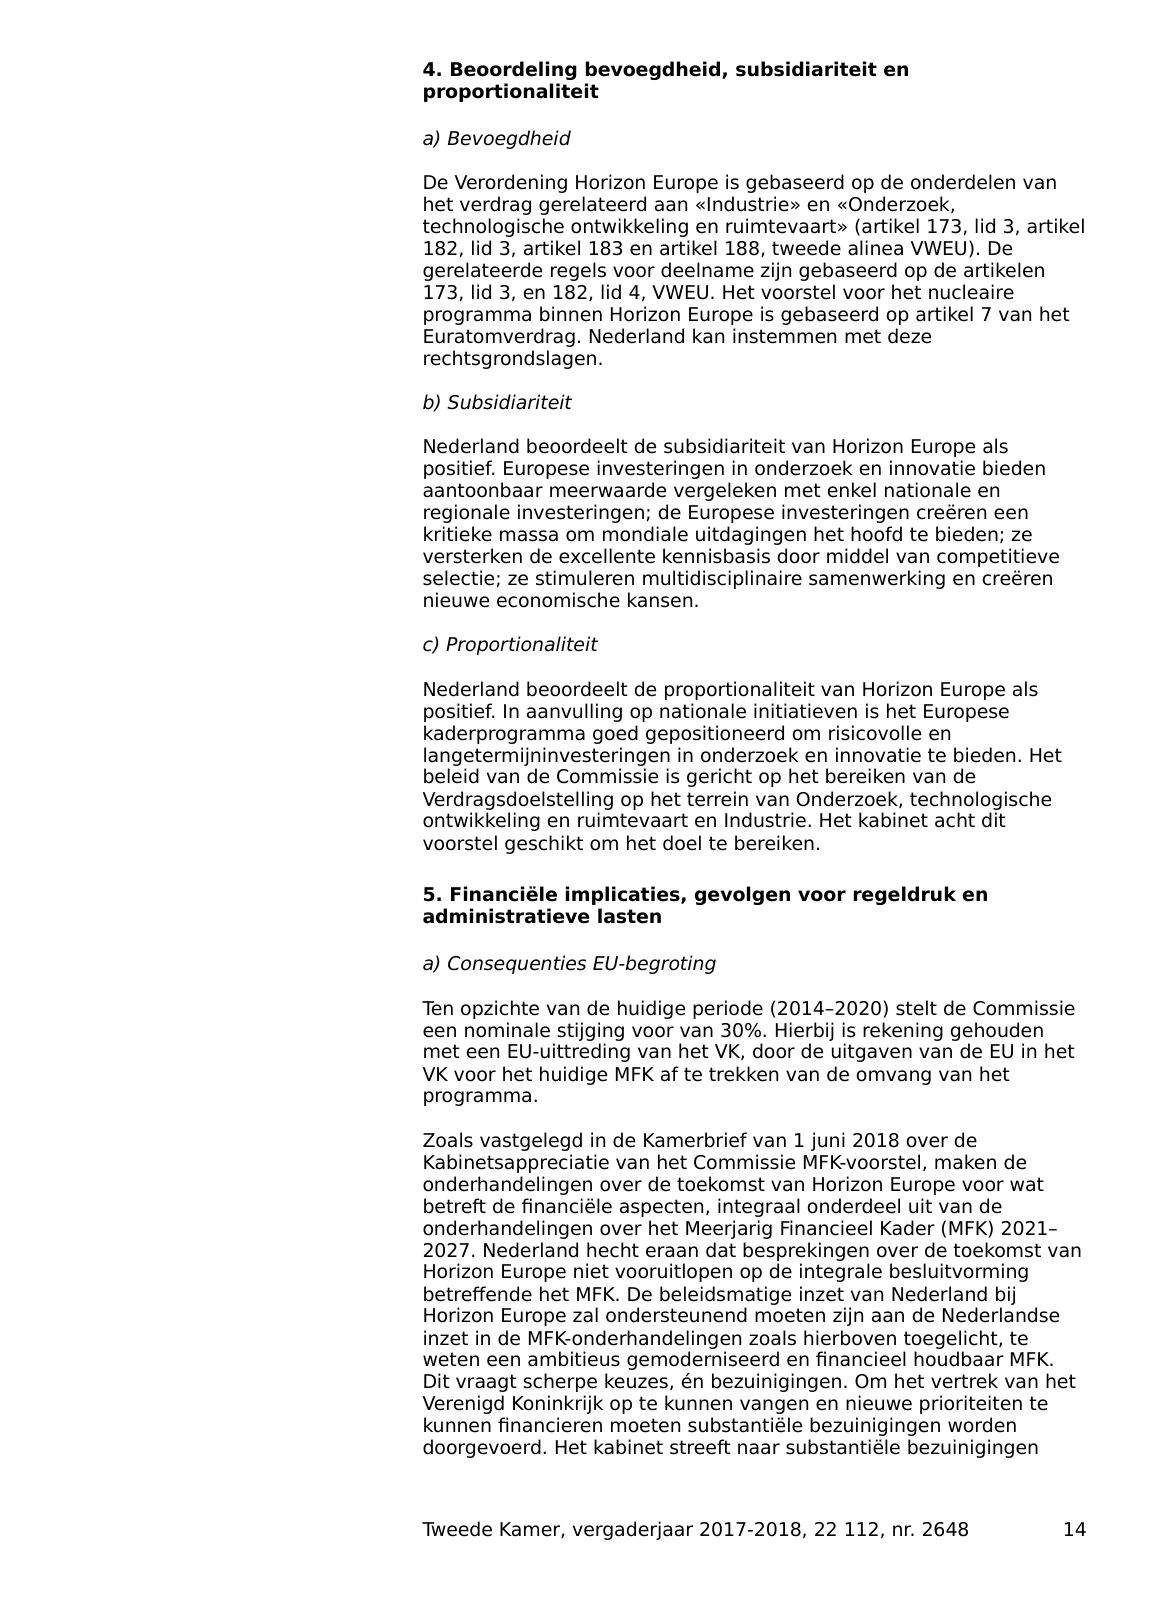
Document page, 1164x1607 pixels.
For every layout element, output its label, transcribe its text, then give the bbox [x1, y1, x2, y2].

subtitle a) Consequenties EU-begroting [422, 953, 1087, 975]
text Ten opzichte van de huidige periode (2014–2020) stelt de Commissie een nominale stijging voor van 30%. Hierbij is rekening gehouden met een EU-uittreding van het VK, door de uitgaven van de EU in het VK voor het huidige MFK af te trekken van de omvang van het programma. [422, 997, 1087, 1107]
text Nederland beoordeelt de subsidiariteit van Horizon Europe als positief. Europese investeringen in onderzoek en innovatie bieden aantoonbaar meerwaarde vergeleken met enkel nationale en regionale investeringen; de Europese investeringen creëren een kritieke massa om mondiale uitdagingen het hoofd te bieden; ze versterken de excellente kennisbasis door middel van competitieve selectie; ze stimuleren multidisciplinaire samenwerking en creëren nieuwe economische kansen. [422, 436, 1087, 612]
text De Verordening Horizon Europe is gebaseerd op de onderdelen van het verdrag gerelateerd aan «Industrie» en «Onderzoek, technologische ontwikkeling en ruimtevaart» (artikel 173, lid 3, artikel 182, lid 3, artikel 183 en artikel 188, tweede alinea VWEU). De gerelateerde regels voor deelname zijn gebaseerd op de artikelen 173, lid 3, en 182, lid 4, VWEU. Het voorstel voor het nucleaire programma binnen Horizon Europe is gebaseerd op artikel 7 van het Euratomverdrag. Nederland kan instemmen met deze rechtsgrondslagen. [422, 172, 1087, 370]
subtitle c) Proportionaliteit [422, 634, 1087, 656]
text Nederland beoordeelt de proportionaliteit van Horizon Europe als positief. In aanvulling op nationale initiatieven is het Europese kaderprogramma goed gepositioneerd om risicovolle en langetermijninvesteringen in onderzoek en innovatie te bieden. Het beleid van de Commissie is gericht op het bereiken van de Verdragsdoelstelling op het terrein van Onderzoek, technologische ontwikkeling en ruimtevaart en Industrie. Het kabinet acht dit voorstel geschikt om het doel te bereiken. [422, 678, 1087, 854]
text Zoals vastgelegd in de Kamerbrief van 1 juni 2018 over de Kabinetsappreciatie van het Commissie MFK-voorstel, maken de onderhandelingen over de toekomst van Horizon Europe voor wat betreft de financiële aspecten, integraal onderdeel uit van de onderhandelingen over het Meerjarig Financieel Kader (MFK) 2021–2027. Nederland hecht eraan dat besprekingen over de toekomst van Horizon Europe niet vooruitlopen op de integrale besluitvorming betreffende het MFK. De beleidsmatige inzet van Nederland bij Horizon Europe zal ondersteunend moeten zijn aan de Nederlandse inzet in de MFK-onderhandelingen zoals hierboven toegelicht, te weten een ambitieus gemoderniseerd en financieel houdbaar MFK. Dit vraagt scherpe keuzes, én bezuinigingen. Om het vertrek van het Verenigd Koninkrijk op te kunnen vangen en nieuwe prioriteiten te kunnen financieren moeten substantiële bezuinigingen worden doorgevoerd. Het kabinet streeft naar substantiële bezuinigingen [422, 1129, 1087, 1459]
subtitle 5. Financiële implicaties, gevolgen voor regeldruk en administratieve lasten [422, 884, 1087, 928]
subtitle 4. Beoordeling bevoegdheid, subsidiariteit en proportionaliteit [422, 59, 1087, 103]
subtitle b) Subsidiariteit [422, 392, 1087, 414]
subtitle a) Bevoegdheid [422, 128, 1087, 150]
